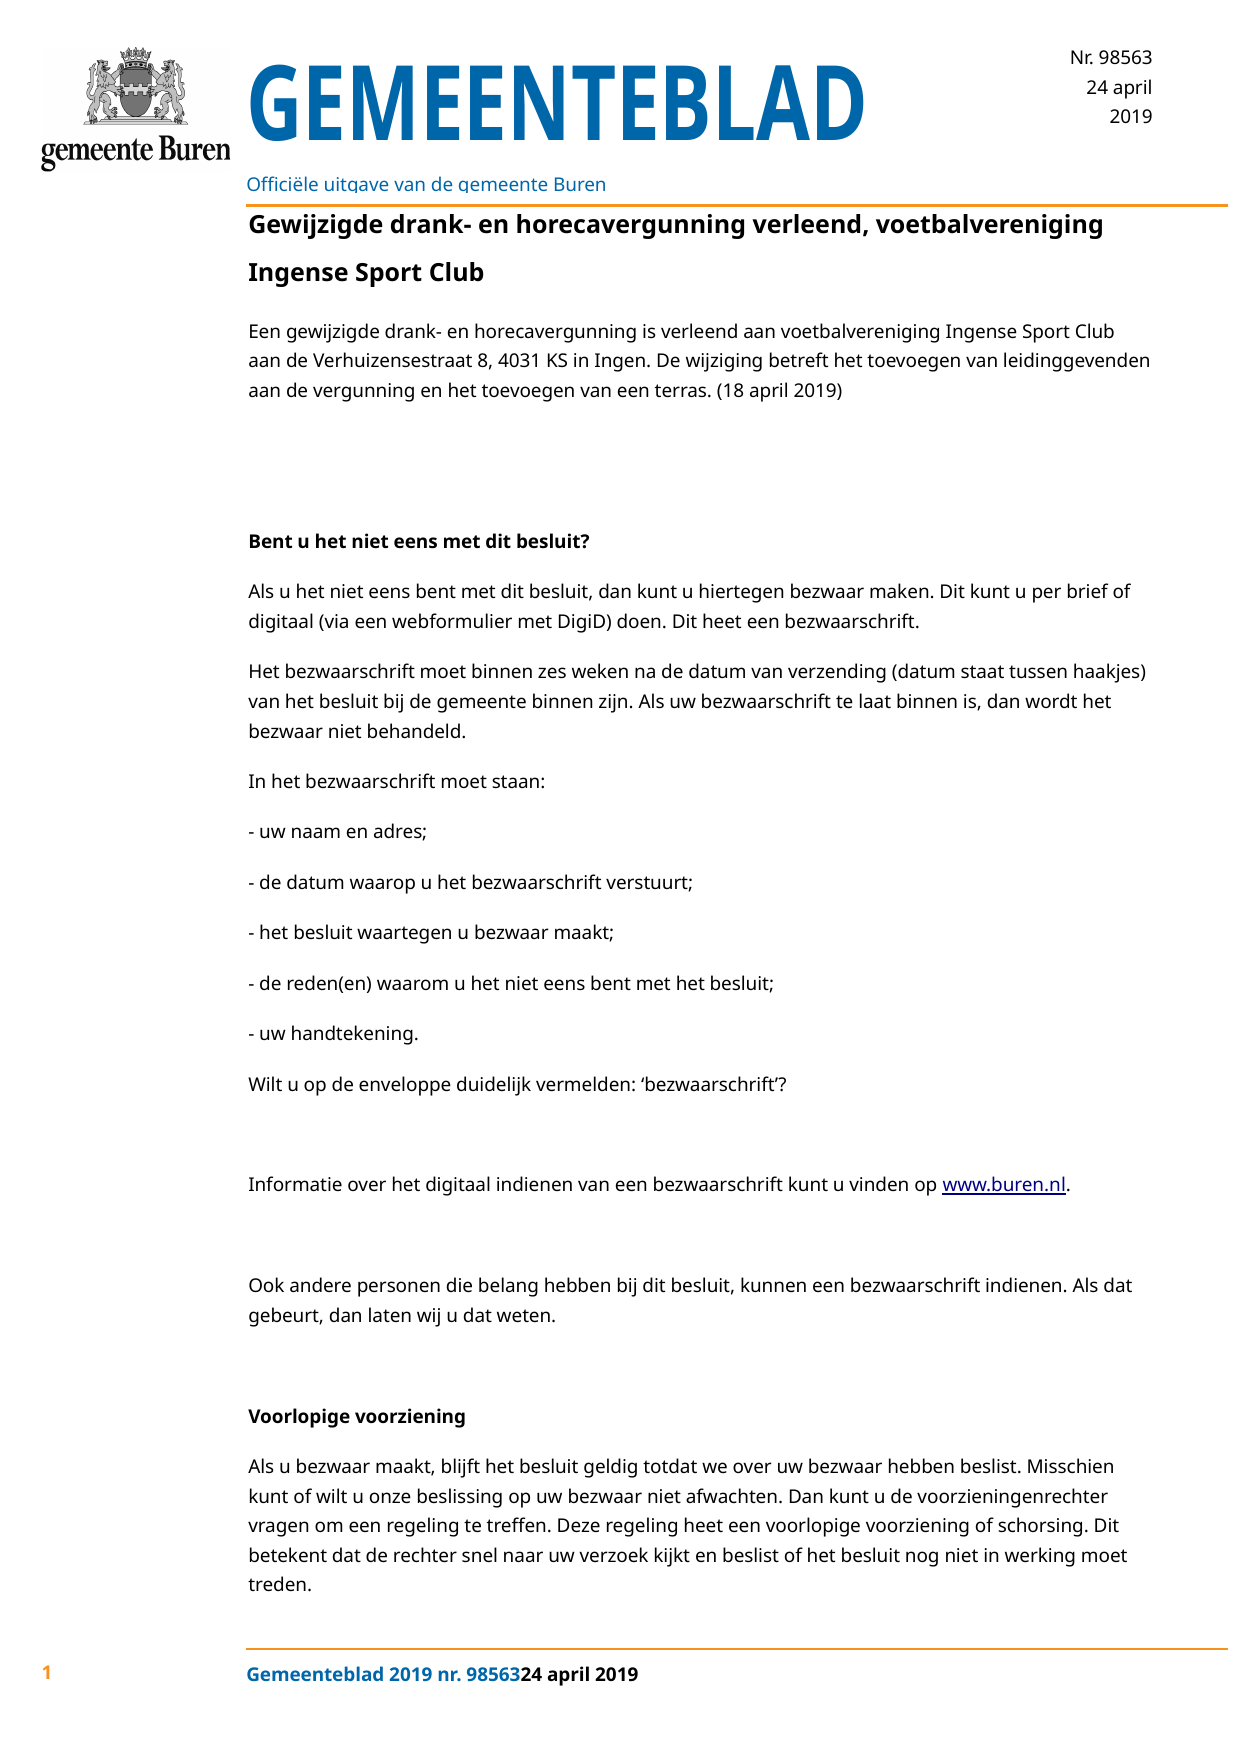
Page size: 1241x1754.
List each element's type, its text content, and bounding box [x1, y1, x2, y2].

text Als u bezwaar maakt, blijft het besluit geldig totdat we over uw bezwaar hebben beslist. Misschien kunt of wilt u onze beslissing op uw bezwaar niet afwachten. Dan kunt u de voorzieningenrechter vragen om een regeling te treffen. Deze regeling heet een voorlopige voorziening of schorsing. Dit betekent dat de rechter snel naar uw verzoek kijkt en beslist of het besluit nog niet in werking moet treden. [248, 1453, 1152, 1597]
text Informatie over het digitaal indienen van een bezwaarschrift kunt u vinden op www.buren.nl. [248, 1172, 1152, 1197]
text Als u het niet eens bent met dit besluit, dan kunt u hiertegen bezwaar maken. Dit kunt u per brief of digitaal (via een webformulier met DigiD) doen. Dit heet een bezwaarschrift. [248, 579, 1152, 634]
text - het besluit waartegen u bezwaar maakt; [248, 919, 1152, 945]
text Een gewijzigde drank- en horecavergunning is verleend aan voetbalvereniging Ingense Sport Club aan de Verhuizensestraat 8, 4031 KS in Ingen. De wijziging betreft het toevoegen van leidinggevenden aan de vergunning en het toevoegen van een terras. (18 april 2019) [248, 318, 1152, 403]
text Wilt u op de enveloppe duidelijk vermelden: ‘bezwaarschrift’? [248, 1071, 1152, 1097]
text - uw handtekening. [248, 1020, 1152, 1046]
text In het bezwaarschrift moet staan: [248, 768, 1152, 794]
text Het bezwaarschrift moet binnen zes weken na de datum van verzending (datum staat tussen haakjes) van het besluit bij de gemeente binnen zijn. Als uw bezwaarschrift te laat binnen is, dan wordt het bezwaar niet behandeld. [248, 659, 1152, 744]
text Voorlopige voorziening [248, 1403, 1152, 1429]
text Bent u het niet eens met dit besluit? [248, 528, 1152, 554]
text Ook andere personen die belang hebben bij dit besluit, kunnen een bezwaarschrift indienen. Als dat gebeurt, dan laten wij u dat weten. [248, 1272, 1152, 1328]
picture [41, 47, 231, 172]
text - de reden(en) waarom u het niet eens bent met het besluit; [248, 970, 1152, 996]
text - uw naam en adres; [248, 819, 1152, 844]
text - de datum waarop u het bezwaarschrift verstuurt; [248, 869, 1152, 895]
text Gewijzigde drank- en horecavergunning verleend, voetbalvereniging Ingense Sport Club [248, 207, 1152, 288]
